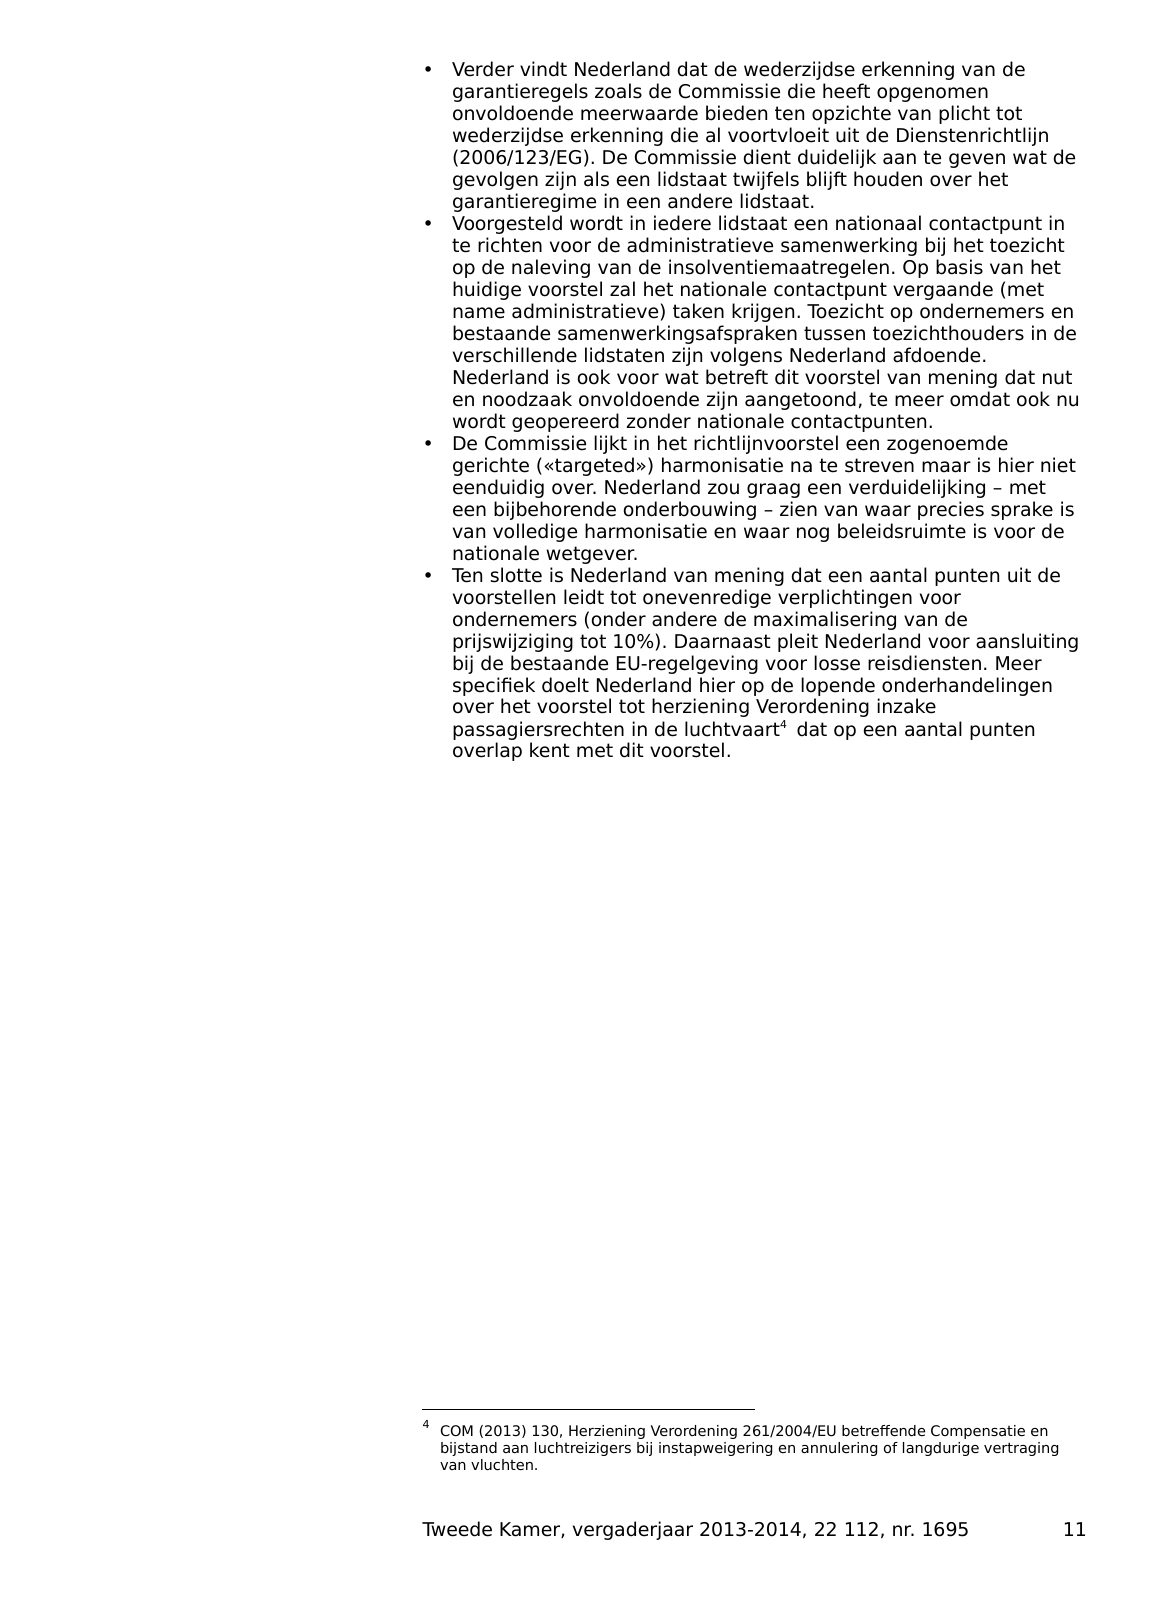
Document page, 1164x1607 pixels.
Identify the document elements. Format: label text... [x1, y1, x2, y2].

text COM (2013) 130, Herziening Verordening 261/2004/EU betreffende Compensatie en bijstand aan luchtreizigers bij instapweigering en annulering of langdurige vertraging van vluchten. [422, 1418, 1087, 1474]
text • Verder vindt Nederland dat de wederzijdse erkenning van de garantieregels zoals de Commissie die heeft opgenomen onvoldoende meerwaarde bieden ten opzichte van plicht tot wederzijdse erkenning die al voortvloeit uit de Dienstenrichtlijn (2006/123/EG). De Commissie dient duidelijk aan te geven wat de gevolgen zijn als een lidstaat twijfels blijft houden over het garantieregime in een andere lidstaat. [422, 59, 1087, 213]
text • Ten slotte is Nederland van mening dat een aantal punten uit de voorstellen leidt tot onevenredige verplichtingen voor ondernemers (onder andere de maximalisering van de prijswijziging tot 10%). Daarnaast pleit Nederland voor aansluiting bij de bestaande EU-regelgeving voor losse reisdiensten. Meer specifiek doelt Nederland hier op de lopende onderhandelingen over het voorstel tot herziening Verordening inzake passagiersrechten in de luchtvaart dat op een aantal punten overlap kent met dit voorstel. [422, 564, 1087, 762]
text • Voorgesteld wordt in iedere lidstaat een nationaal contactpunt in te richten voor de administratieve samenwerking bij het toezicht op de naleving van de insolventiemaatregelen. Op basis van het huidige voorstel zal het nationale contactpunt vergaande (met name administratieve) taken krijgen. Toezicht op ondernemers en bestaande samenwerkingsafspraken tussen toezichthouders in de verschillende lidstaten zijn volgens Nederland afdoende. Nederland is ook voor wat betreft dit voorstel van mening dat nut en noodzaak onvoldoende zijn aangetoond, te meer omdat ook nu wordt geopereerd zonder nationale contactpunten. [422, 213, 1087, 433]
text • De Commissie lijkt in het richtlijnvoorstel een zogenoemde gerichte («targeted») harmonisatie na te streven maar is hier niet eenduidig over. Nederland zou graag een verduidelijking – met een bijbehorende onderbouwing – zien van waar precies sprake is van volledige harmonisatie en waar nog beleidsruimte is voor de nationale wetgever. [422, 433, 1087, 564]
